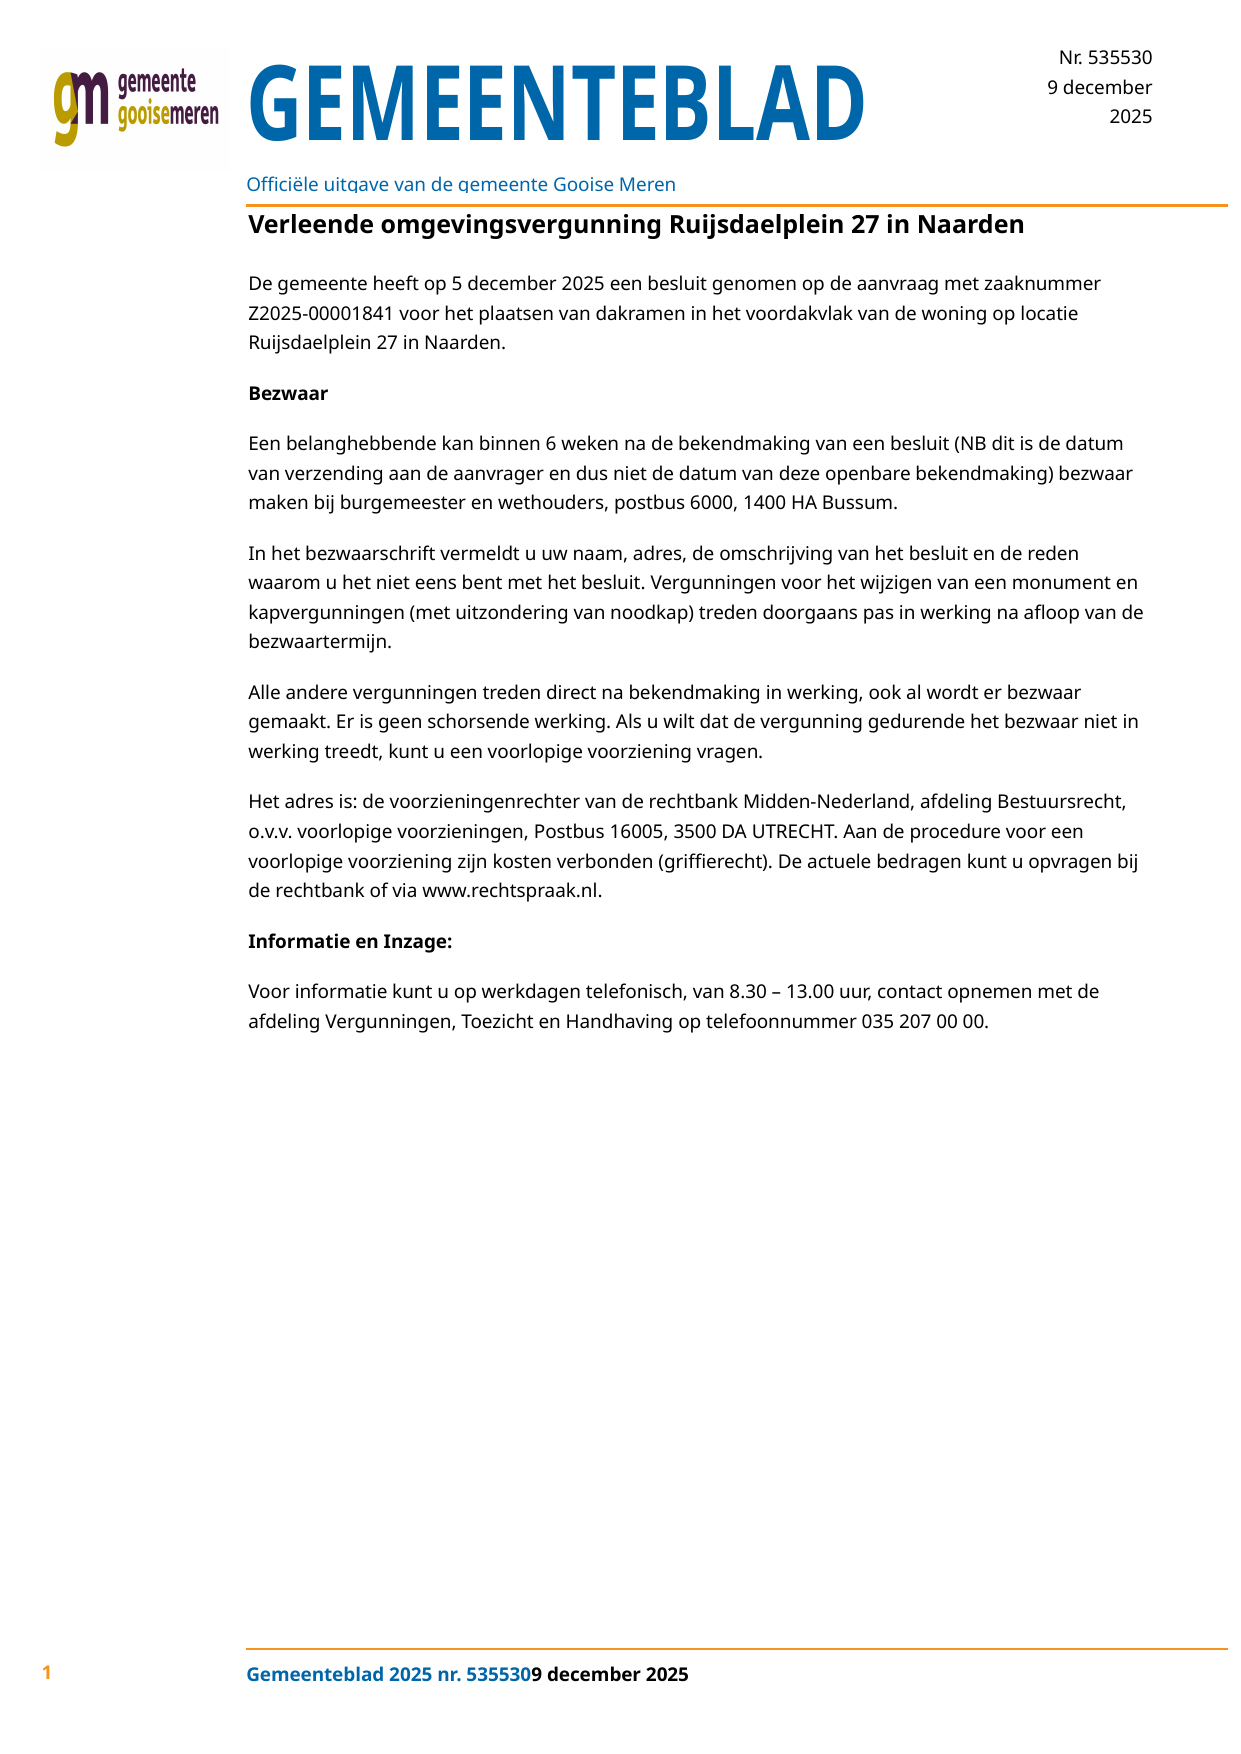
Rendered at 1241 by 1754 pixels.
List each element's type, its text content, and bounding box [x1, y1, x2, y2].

picture [41, 47, 231, 172]
text Een belanghebbende kan binnen 6 weken na de bekendmaking van een besluit (NB dit is de datum van verzending aan de aanvrager en dus niet de datum van deze openbare bekendmaking) bezwaar maken bij burgemeester en wethouders, postbus 6000, 1400 HA Bussum. [248, 430, 1152, 515]
text Alle andere vergunningen treden direct na bekendmaking in werking, ook al wordt er bezwaar gemaakt. Er is geen schorsende werking. Als u wilt dat de vergunning gedurende het bezwaar niet in werking treedt, kunt u een voorlopige voorziening vragen. [248, 679, 1152, 764]
text Bezwaar [248, 380, 1152, 406]
text Informatie en Inzage: [248, 928, 1152, 953]
text De gemeente heeft op 5 december 2025 een besluit genomen op de aanvraag met zaaknummer Z2025-00001841 voor het plaatsen van dakramen in het voordakvlak van de woning op locatie Ruijsdaelplein 27 in Naarden. [248, 270, 1152, 355]
text In het bezwaarschrift vermeldt u uw naam, adres, de omschrijving van het besluit en de reden waarom u het niet eens bent met het besluit. Vergunningen voor het wijzigen van een monument en kapvergunningen (met uitzondering van noodkap) treden doorgaans pas in werking na afloop van de bezwaartermijn. [248, 540, 1152, 654]
text Verleende omgevingsvergunning Ruijsdaelplein 27 in Naarden [248, 207, 1152, 241]
text Het adres is: de voorzieningenrechter van de rechtbank Midden-Nederland, afdeling Bestuursrecht, o.v.v. voorlopige voorzieningen, Postbus 16005, 3500 DA UTRECHT. Aan de procedure voor een voorlopige voorziening zijn kosten verbonden (griffierecht). De actuele bedragen kunt u opvragen bij de rechtbank of via www.rechtspraak.nl. [248, 789, 1152, 903]
text Voor informatie kunt u op werkdagen telefonisch, van 8.30 – 13.00 uur, contact opnemen met de afdeling Vergunningen, Toezicht en Handhaving op telefoonnummer 035 207 00 00. [248, 978, 1152, 1033]
